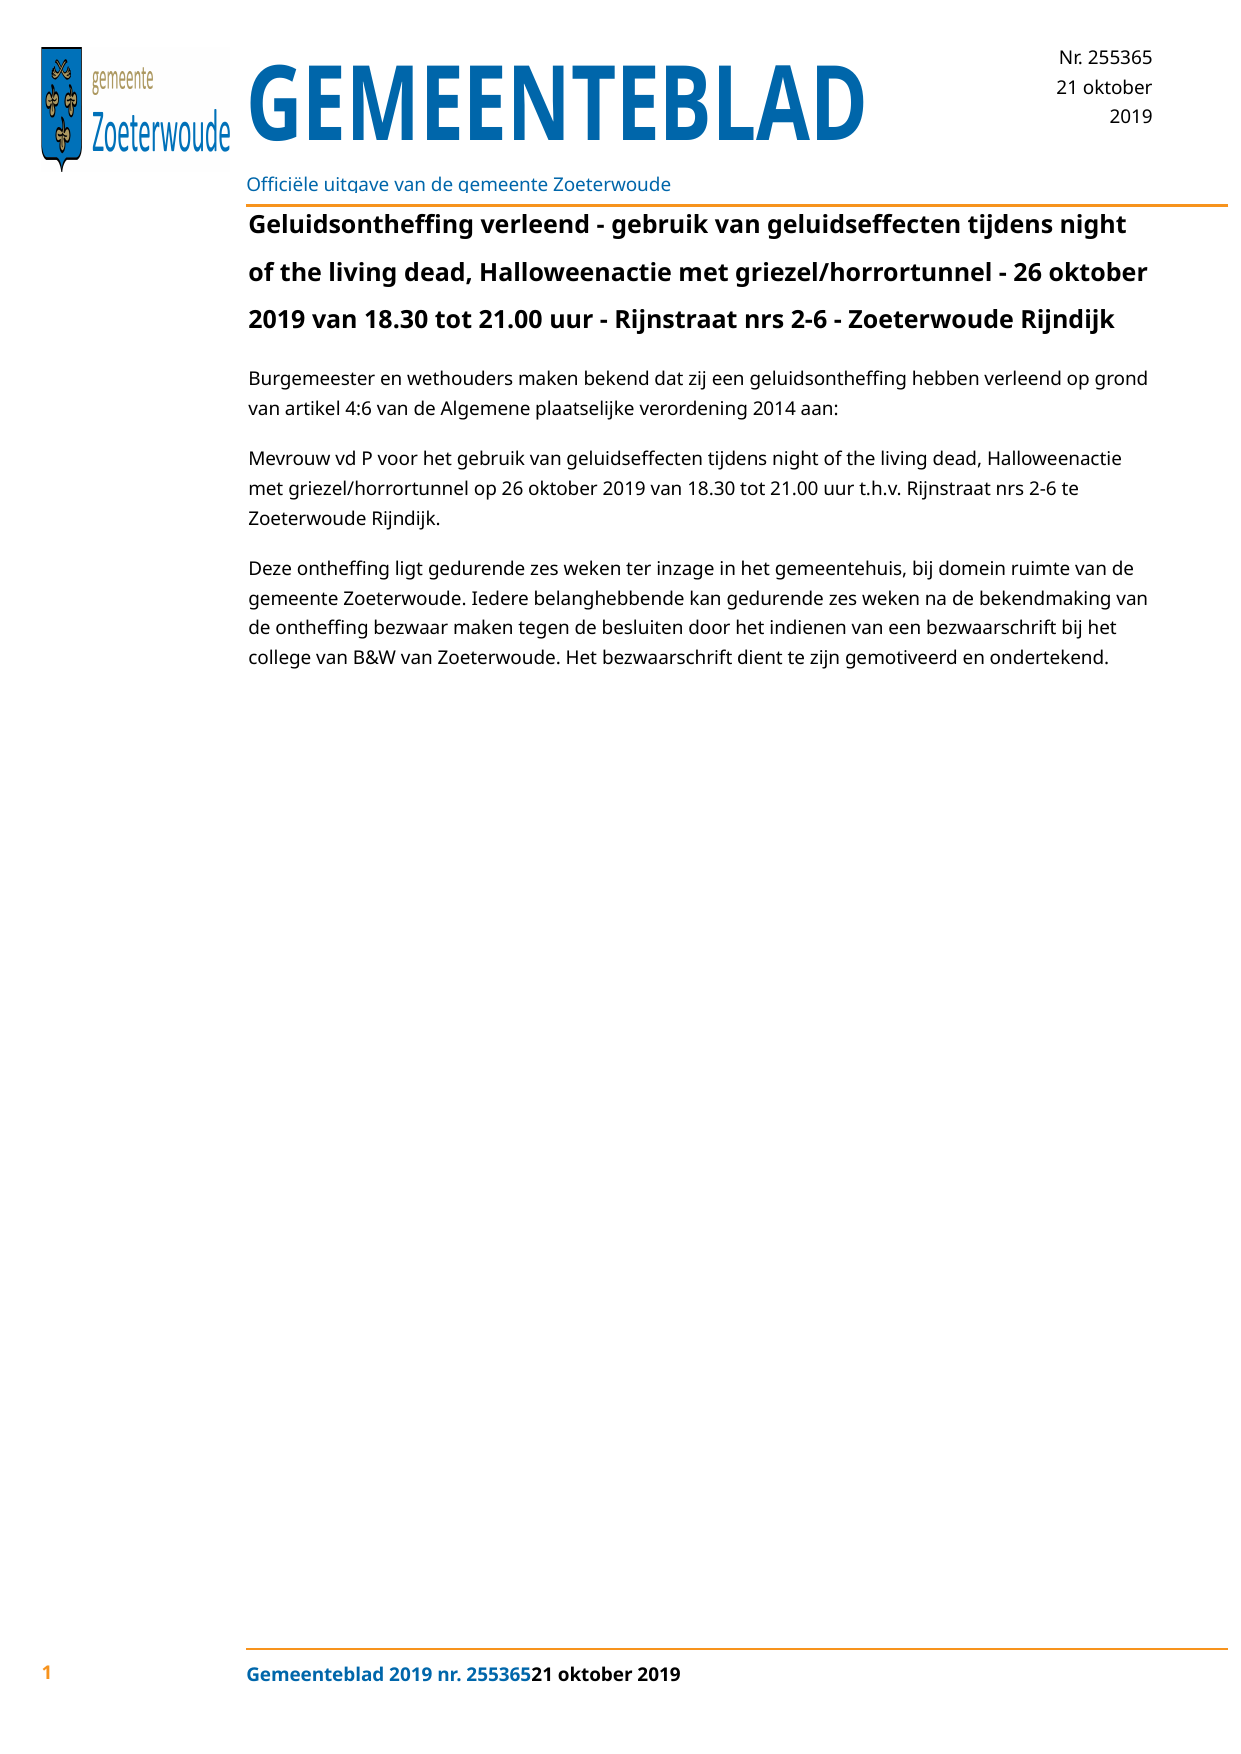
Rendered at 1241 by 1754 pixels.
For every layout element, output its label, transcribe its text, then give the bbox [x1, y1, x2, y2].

picture [41, 47, 231, 172]
text Mevrouw vd P voor het gebruik van geluidseffecten tijdens night of the living dead, Halloweenactie met griezel/horrortunnel op 26 oktober 2019 van 18.30 tot 21.00 uur t.h.v. Rijnstraat nrs 2-6 te Zoeterwoude Rijndijk. [248, 446, 1152, 530]
text Deze ontheffing ligt gedurende zes weken ter inzage in het gemeentehuis, bij domein ruimte van de gemeente Zoeterwoude. Iedere belanghebbende kan gedurende zes weken na de bekendmaking van de ontheffing bezwaar maken tegen de besluiten door het indienen van een bezwaarschrift bij het college van B&W van Zoeterwoude. Het bezwaarschrift dient te zijn gemotiveerd en ondertekend. [248, 555, 1152, 669]
text Burgemeester en wethouders maken bekend dat zij een geluidsontheffing hebben verleend op grond van artikel 4:6 van de Algemene plaatselijke verordening 2014 aan: [248, 366, 1152, 421]
text Geluidsontheffing verleend - gebruik van geluidseffecten tijdens night of the living dead, Halloweenactie met griezel/horrortunnel - 26 oktober 2019 van 18.30 tot 21.00 uur - Rijnstraat nrs 2-6 - Zoeterwoude Rijndijk [248, 207, 1152, 336]
